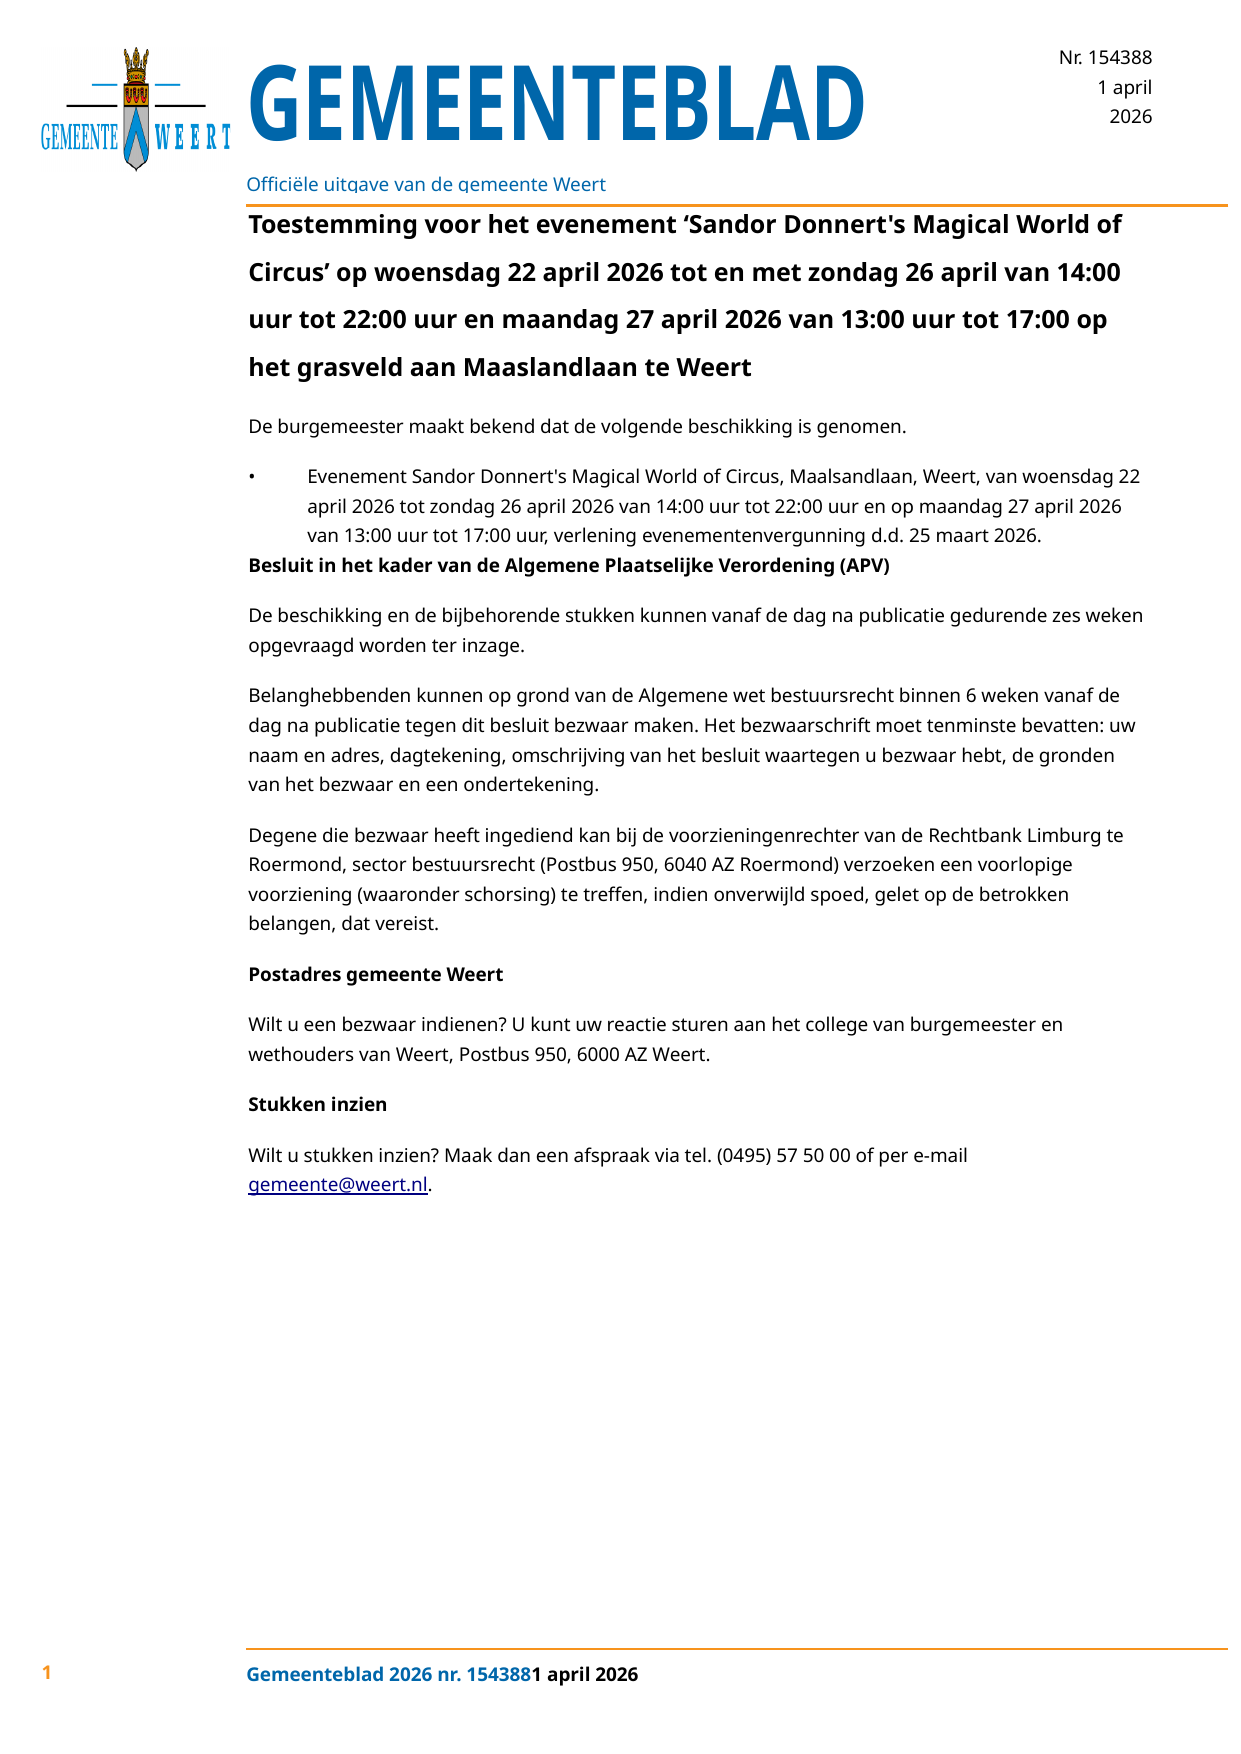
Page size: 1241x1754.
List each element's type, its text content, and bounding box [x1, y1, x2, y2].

text Wilt u stukken inzien? Maak dan een afspraak via tel. (0495) 57 50 00 of per e-mail gemeente@weert.nl. [248, 1142, 1152, 1197]
text Besluit in het kader van de Algemene Plaatselijke Verordening (APV) [248, 552, 1152, 578]
text Stukken inzien [248, 1091, 1152, 1117]
list Evenement Sandor Donnert's Magical World of Circus, Maalsandlaan, Weert, van woensdag 22 april 2026 tot zondag 26 april 2026 van 14:00 uur tot 22:00 uur en op maandag 27 april 2026 van 13:00 uur tot 17:00 uur, verlening evenementenvergunning d.d. 25 maart 2026. [248, 463, 1152, 548]
text Belanghebbenden kunnen op grond van de Algemene wet bestuursrecht binnen 6 weken vanaf de dag na publicatie tegen dit besluit bezwaar maken. Het bezwaarschrift moet tenminste bevatten: uw naam en adres, dagtekening, omschrijving van het besluit waartegen u bezwaar hebt, de gronden van het bezwaar en een ondertekening. [248, 683, 1152, 797]
text Toestemming voor het evenement ‘Sandor Donnert's Magical World of Circus’ op woensdag 22 april 2026 tot en met zondag 26 april van 14:00 uur tot 22:00 uur en maandag 27 april 2026 van 13:00 uur tot 17:00 op het grasveld aan Maaslandlaan te Weert [248, 207, 1152, 384]
text Postadres gemeente Weert [248, 961, 1152, 987]
text De burgemeester maakt bekend dat de volgende beschikking is genomen. [248, 413, 1152, 439]
text Degene die bezwaar heeft ingediend kan bij de voorzieningenrechter van de Rechtbank Limburg te Roermond, sector bestuursrecht (Postbus 950, 6040 AZ Roermond) verzoeken een voorlopige voorziening (waaronder schorsing) te treffen, indien onverwijld spoed, gelet op de betrokken belangen, dat vereist. [248, 822, 1152, 936]
text De beschikking en de bijbehorende stukken kunnen vanaf de dag na publicatie gedurende zes weken opgevraagd worden ter inzage. [248, 603, 1152, 658]
text Wilt u een bezwaar indienen? U kunt uw reactie sturen aan het college van burgemeester en wethouders van Weert, Postbus 950, 6000 AZ Weert. [248, 1011, 1152, 1067]
picture [41, 47, 231, 172]
